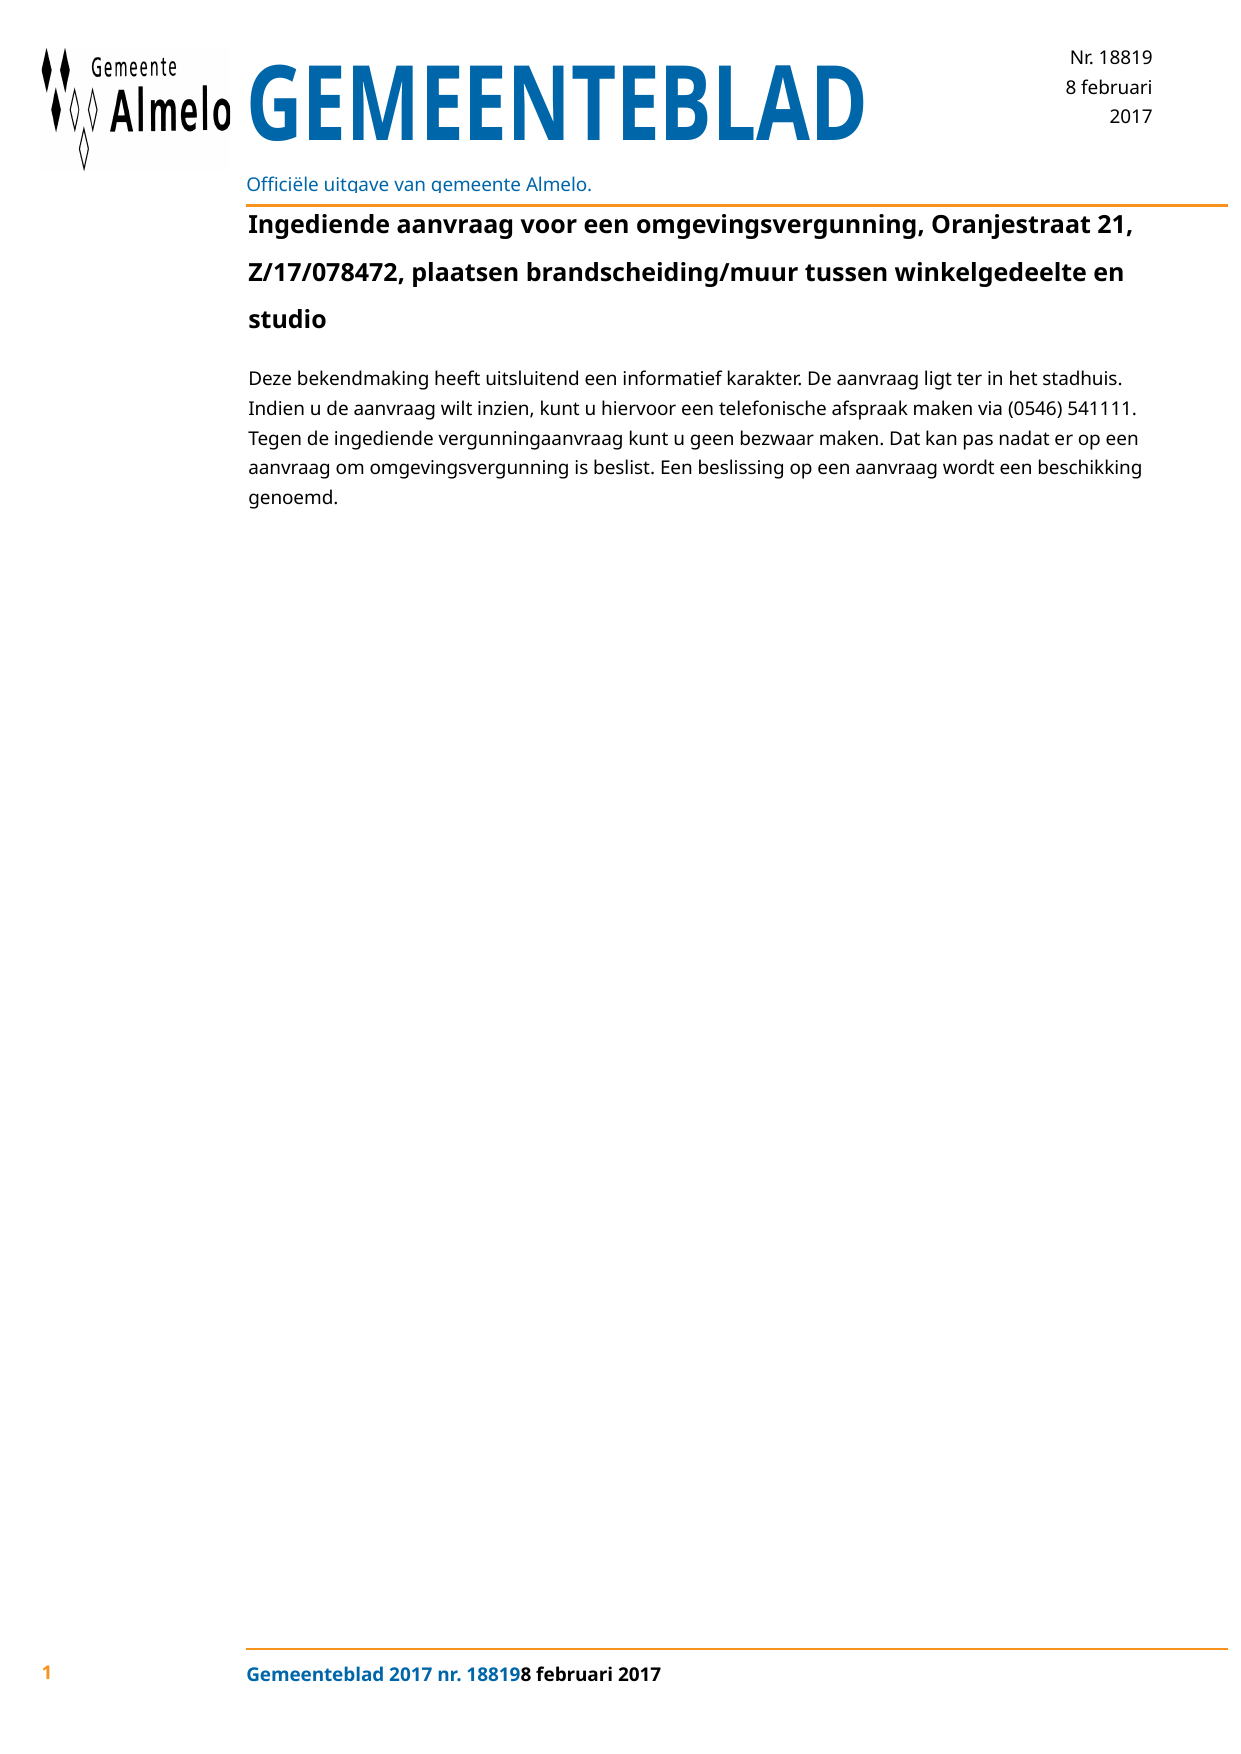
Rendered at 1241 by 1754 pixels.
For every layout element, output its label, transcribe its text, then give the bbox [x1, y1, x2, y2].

text Ingediende aanvraag voor een omgevingsvergunning, Oranjestraat 21, Z/17/078472, plaatsen brandscheiding/muur tussen winkelgedeelte en studio [248, 207, 1152, 336]
picture [41, 47, 231, 172]
text Deze bekendmaking heeft uitsluitend een informatief karakter. De aanvraag ligt ter in het stadhuis. Indien u de aanvraag wilt inzien, kunt u hiervoor een telefonische afspraak maken via (0546) 541111. Tegen de ingediende vergunningaanvraag kunt u geen bezwaar maken. Dat kan pas nadat er op een aanvraag om omgevingsvergunning is beslist. Een beslissing op een aanvraag wordt een beschikking genoemd. [248, 366, 1152, 509]
